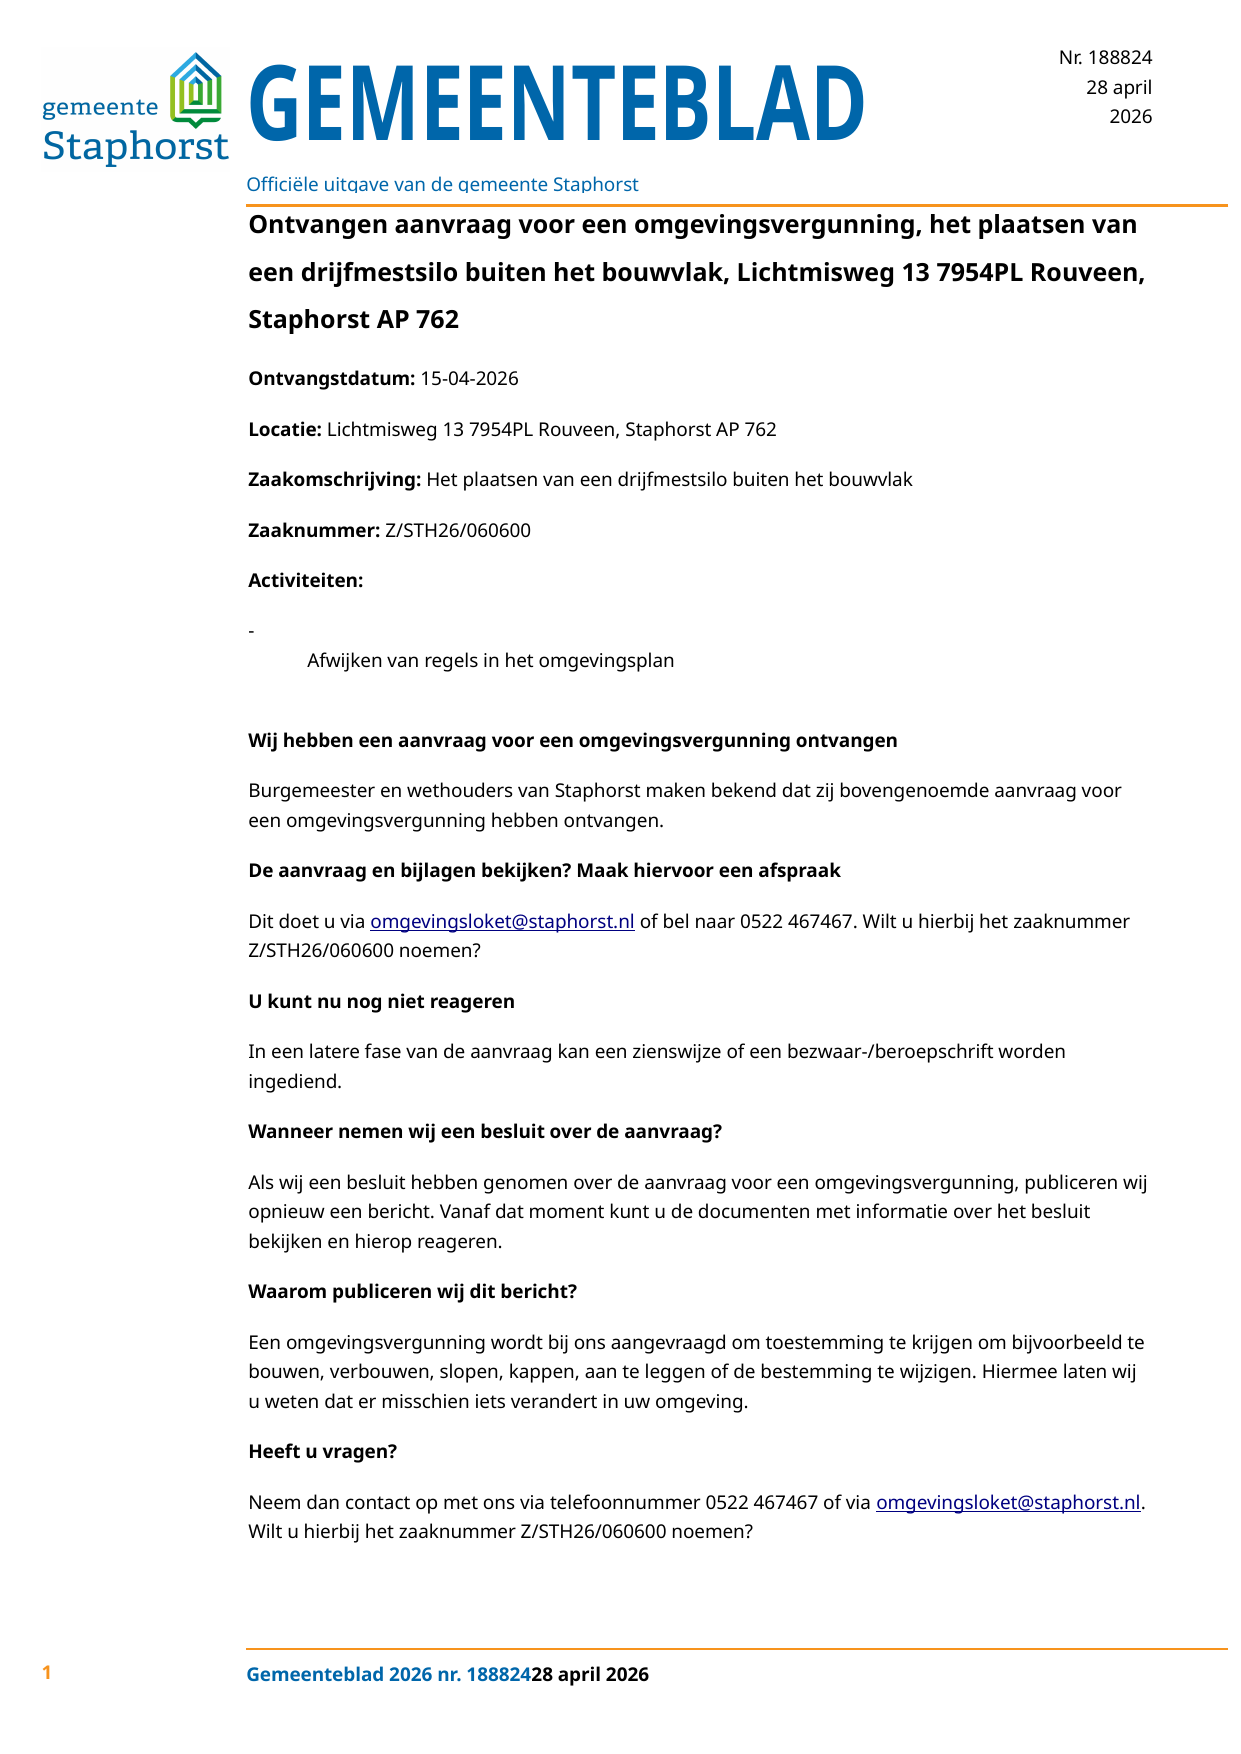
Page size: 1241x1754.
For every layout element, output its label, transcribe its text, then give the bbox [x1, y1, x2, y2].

picture [41, 47, 231, 172]
text U kunt nu nog niet reageren [248, 988, 1152, 1014]
text Ontvangen aanvraag voor een omgevingsvergunning, het plaatsen van een drijfmestsilo buiten het bouwvlak, Lichtmisweg 13 7954PL Rouveen, Staphorst AP 762 [248, 207, 1152, 336]
text Als wij een besluit hebben genomen over de aanvraag voor een omgevingsvergunning, publiceren wij opnieuw een bericht. Vanaf dat moment kunt u de documenten met informatie over het besluit bekijken en hierop reageren. [248, 1169, 1152, 1254]
text Heeft u vragen? [248, 1438, 1152, 1464]
text Wij hebben een aanvraag voor een omgevingsvergunning ontvangen [248, 727, 1152, 753]
text Burgemeester en wethouders van Staphorst maken bekend dat zij bovengenoemde aanvraag voor een omgevingsvergunning hebben ontvangen. [248, 778, 1152, 833]
text Een omgevingsvergunning wordt bij ons aangevraagd om toestemming te krijgen om bijvoorbeeld te bouwen, verbouwen, slopen, kappen, aan te leggen of de bestemming te wijzigen. Hiermee laten wij u weten dat er misschien iets verandert in uw omgeving. [248, 1329, 1152, 1414]
list Afwijken van regels in het omgevingsplan [248, 647, 1152, 673]
text Activiteiten: [248, 567, 1152, 593]
text Ontvangstdatum: 15-04-2026 [248, 366, 1152, 391]
text Locatie: Lichtmisweg 13 7954PL Rouveen, Staphorst AP 762 [248, 416, 1152, 442]
text Wanneer nemen wij een besluit over de aanvraag? [248, 1118, 1152, 1144]
text Neem dan contact op met ons via telefoonnummer 0522 467467 of via omgevingsloket@staphorst.nl. Wilt u hierbij het zaaknummer Z/STH26/060600 noemen? [248, 1489, 1152, 1544]
text Zaakomschrijving: Het plaatsen van een drijfmestsilo buiten het bouwvlak [248, 466, 1152, 492]
text Waarom publiceren wij dit bericht? [248, 1278, 1152, 1304]
text De aanvraag en bijlagen bekijken? Maak hiervoor een afspraak [248, 858, 1152, 883]
text In een latere fase van de aanvraag kan een zienswijze of een bezwaar-/beroepschrift worden ingediend. [248, 1038, 1152, 1094]
text Dit doet u via omgevingsloket@staphorst.nl of bel naar 0522 467467. Wilt u hierbij het zaaknummer Z/STH26/060600 noemen? [248, 908, 1152, 963]
text Zaaknummer: Z/STH26/060600 [248, 517, 1152, 542]
